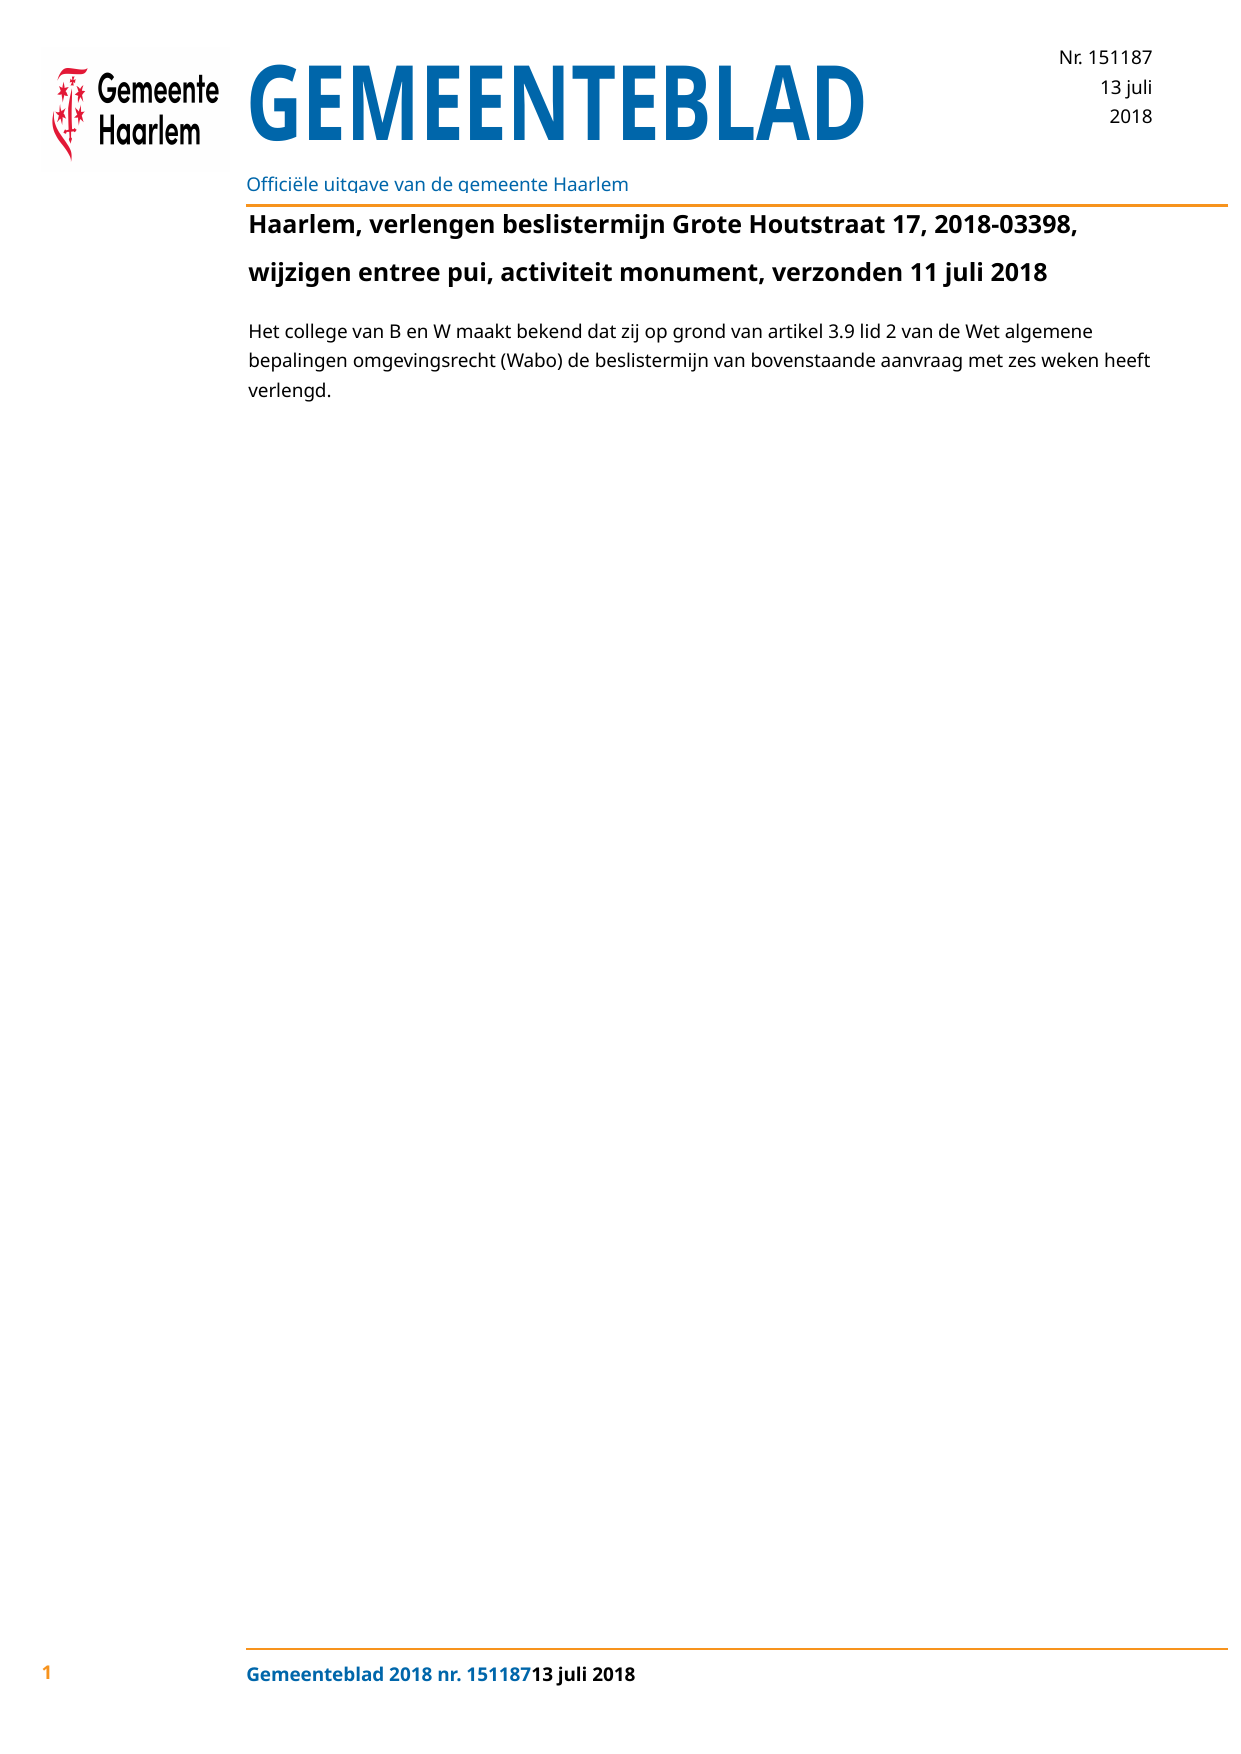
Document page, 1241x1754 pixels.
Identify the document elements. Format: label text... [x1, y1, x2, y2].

text Het college van B en W maakt bekend dat zij op grond van artikel 3.9 lid 2 van de Wet algemene bepalingen omgevingsrecht (Wabo) de beslistermijn van bovenstaande aanvraag met zes weken heeft verlengd. [248, 318, 1152, 403]
text Haarlem, verlengen beslistermijn Grote Houtstraat 17, 2018-03398, wijzigen entree pui, activiteit monument, verzonden 11 juli 2018 [248, 207, 1152, 288]
picture [41, 47, 231, 172]
